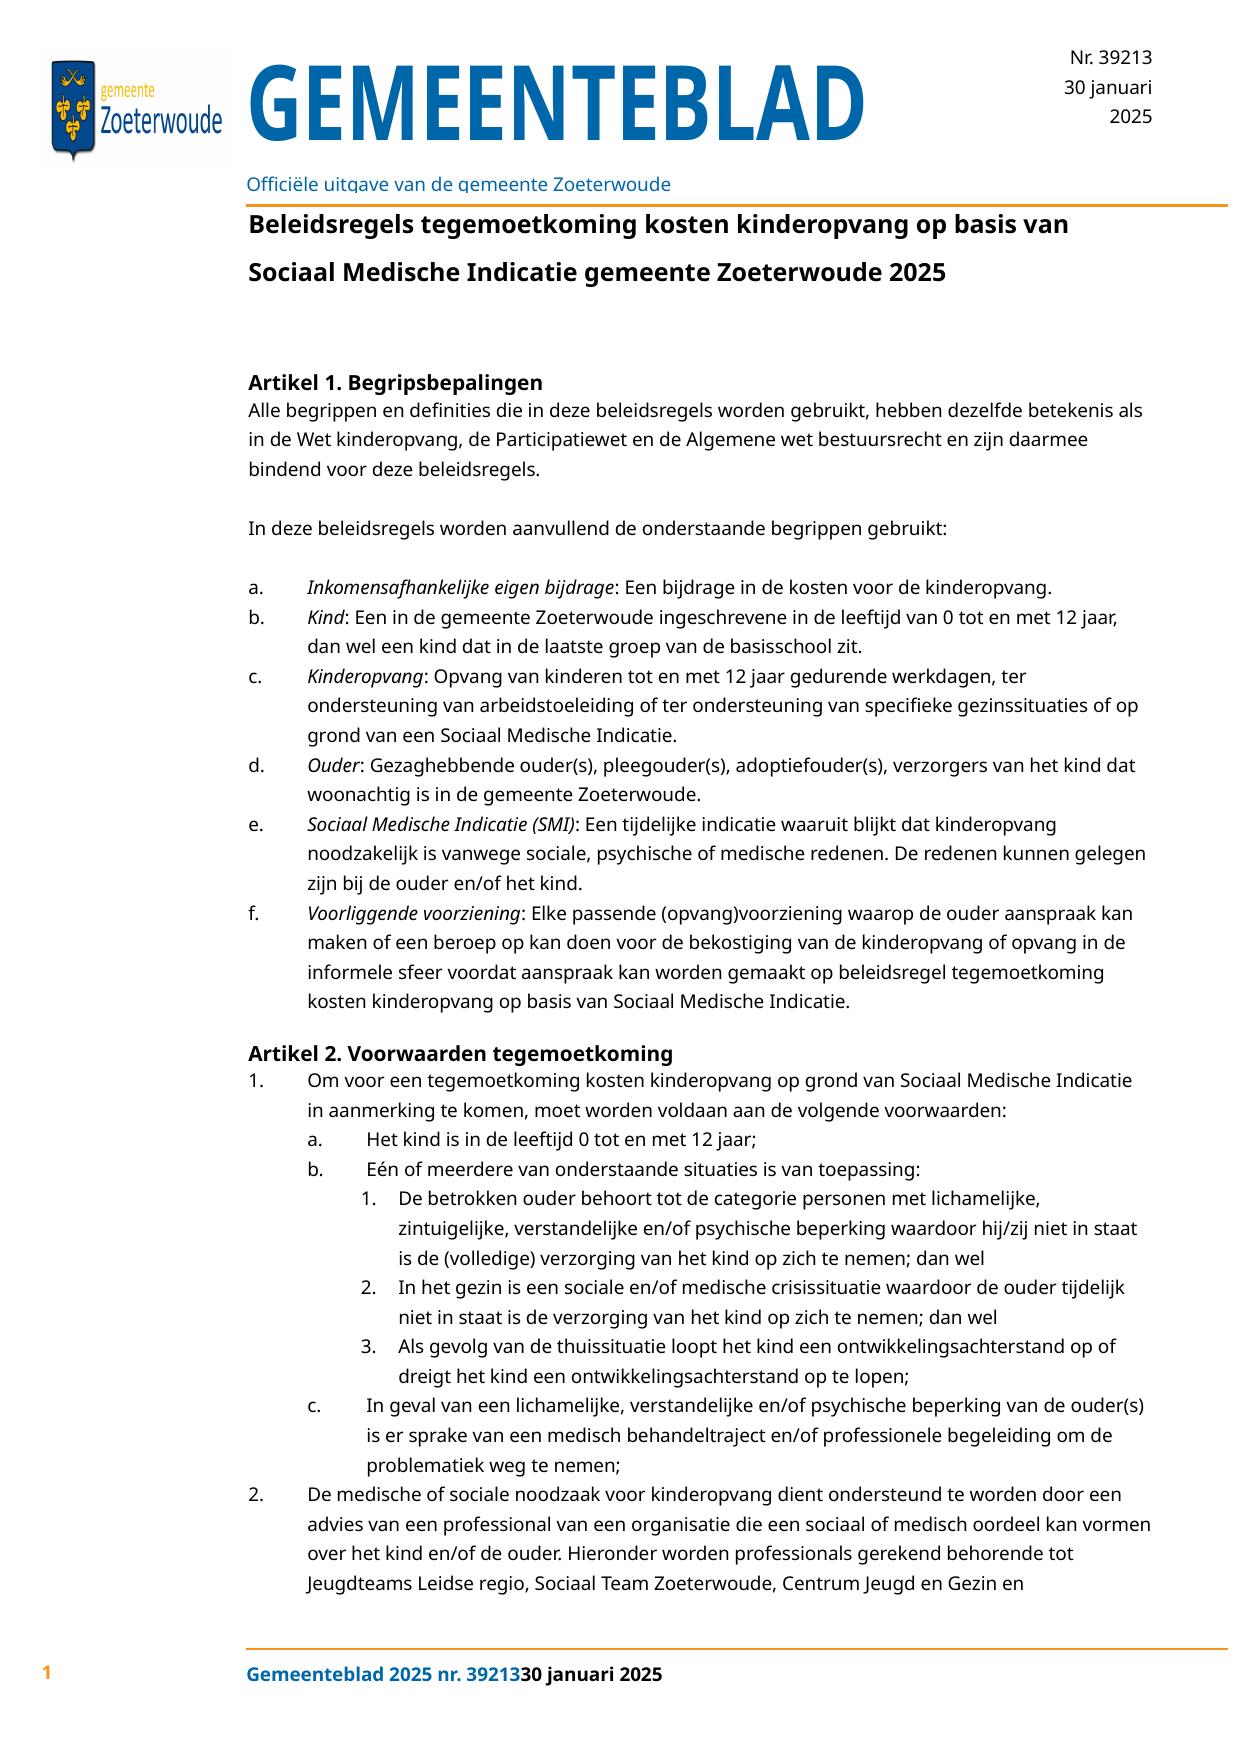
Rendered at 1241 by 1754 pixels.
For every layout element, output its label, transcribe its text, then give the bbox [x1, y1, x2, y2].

list Ouder: Gezaghebbende ouder(s), pleegouder(s), adoptiefouder(s), verzorgers van het kind dat woonachtig is in de gemeente Zoeterwoude. [248, 752, 1152, 807]
text Artikel 2. Voorwaarden tegemoetkoming [248, 1039, 1152, 1067]
list Als gevolg van de thuissituatie loopt het kind een ontwikkelingsachterstand op of dreigt het kind een ontwikkelingsachterstand op te lopen; [361, 1333, 1152, 1389]
list Voorliggende voorziening: Elke passende (opvang)voorziening waarop de ouder aanspraak kan maken of een beroep op kan doen voor de bekostiging van de kinderopvang of opvang in de informele sfeer voordat aanspraak kan worden gemaakt op beleidsregel tegemoetkoming kosten kinderopvang op basis van Sociaal Medische Indicatie. [248, 900, 1152, 1014]
list Het kind is in de leeftijd 0 tot en met 12 jaar; [307, 1126, 1152, 1152]
list In het gezin is een sociale en/of medische crisissituatie waardoor de ouder tijdelijk niet in staat is de verzorging van het kind op zich te nemen; dan wel [361, 1274, 1152, 1330]
list Om voor een tegemoetkoming kosten kinderopvang op grond van Sociaal Medische Indicatie in aanmerking te komen, moet worden voldaan aan de volgende voorwaarden: [248, 1067, 1152, 1123]
list In geval van een lichamelijke, verstandelijke en/of psychische beperking van de ouder(s) is er sprake van een medisch behandeltraject en/of professionele begeleiding om de problematiek weg te nemen; [307, 1393, 1152, 1478]
list De medische of sociale noodzaak voor kinderopvang dient ondersteund te worden door een advies van een professional van een organisatie die een sociaal of medisch oordeel kan vormen over het kind en/of de ouder. Hieronder worden professionals gerekend behorende tot Jeugdteams Leidse regio, Sociaal Team Zoeterwoude, Centrum Jeugd en Gezin en [248, 1481, 1152, 1596]
text Artikel 1. Begripsbepalingen [248, 368, 1152, 397]
list Eén of meerdere van onderstaande situaties is van toepassing: [307, 1156, 1152, 1182]
text Beleidsregels tegemoetkoming kosten kinderopvang op basis van Sociaal Medische Indicatie gemeente Zoeterwoude 2025 [248, 207, 1152, 288]
list Kind: Een in de gemeente Zoeterwoude ingeschrevene in de leeftijd van 0 tot en met 12 jaar, dan wel een kind dat in de laatste groep van de basisschool zit. [248, 604, 1152, 659]
list Kinderopvang: Opvang van kinderen tot en met 12 jaar gedurende werkdagen, ter ondersteuning van arbeidstoeleiding of ter ondersteuning van specifieke gezinssituaties of op grond van een Sociaal Medische Indicatie. [248, 663, 1152, 748]
text Alle begrippen en definities die in deze beleidsregels worden gebruikt, hebben dezelfde betekenis als in de Wet kinderopvang, de Participatiewet en de Algemene wet bestuursrecht en zijn daarmee bindend voor deze beleidsregels. [248, 397, 1152, 482]
list De betrokken ouder behoort tot de categorie personen met lichamelijke, zintuigelijke, verstandelijke en/of psychische beperking waardoor hij/zij niet in staat is de (volledige) verzorging van het kind op zich te nemen; dan wel [361, 1186, 1152, 1271]
picture [41, 47, 231, 172]
text In deze beleidsregels worden aanvullend de onderstaande begrippen gebruikt: [248, 515, 1152, 541]
list Sociaal Medische Indicatie (SMI): Een tijdelijke indicatie waaruit blijkt dat kinderopvang noodzakelijk is vanwege sociale, psychische of medische redenen. De redenen kunnen gelegen zijn bij de ouder en/of het kind. [248, 811, 1152, 896]
list Inkomensafhankelijke eigen bijdrage: Een bijdrage in de kosten voor de kinderopvang. [248, 574, 1152, 600]
